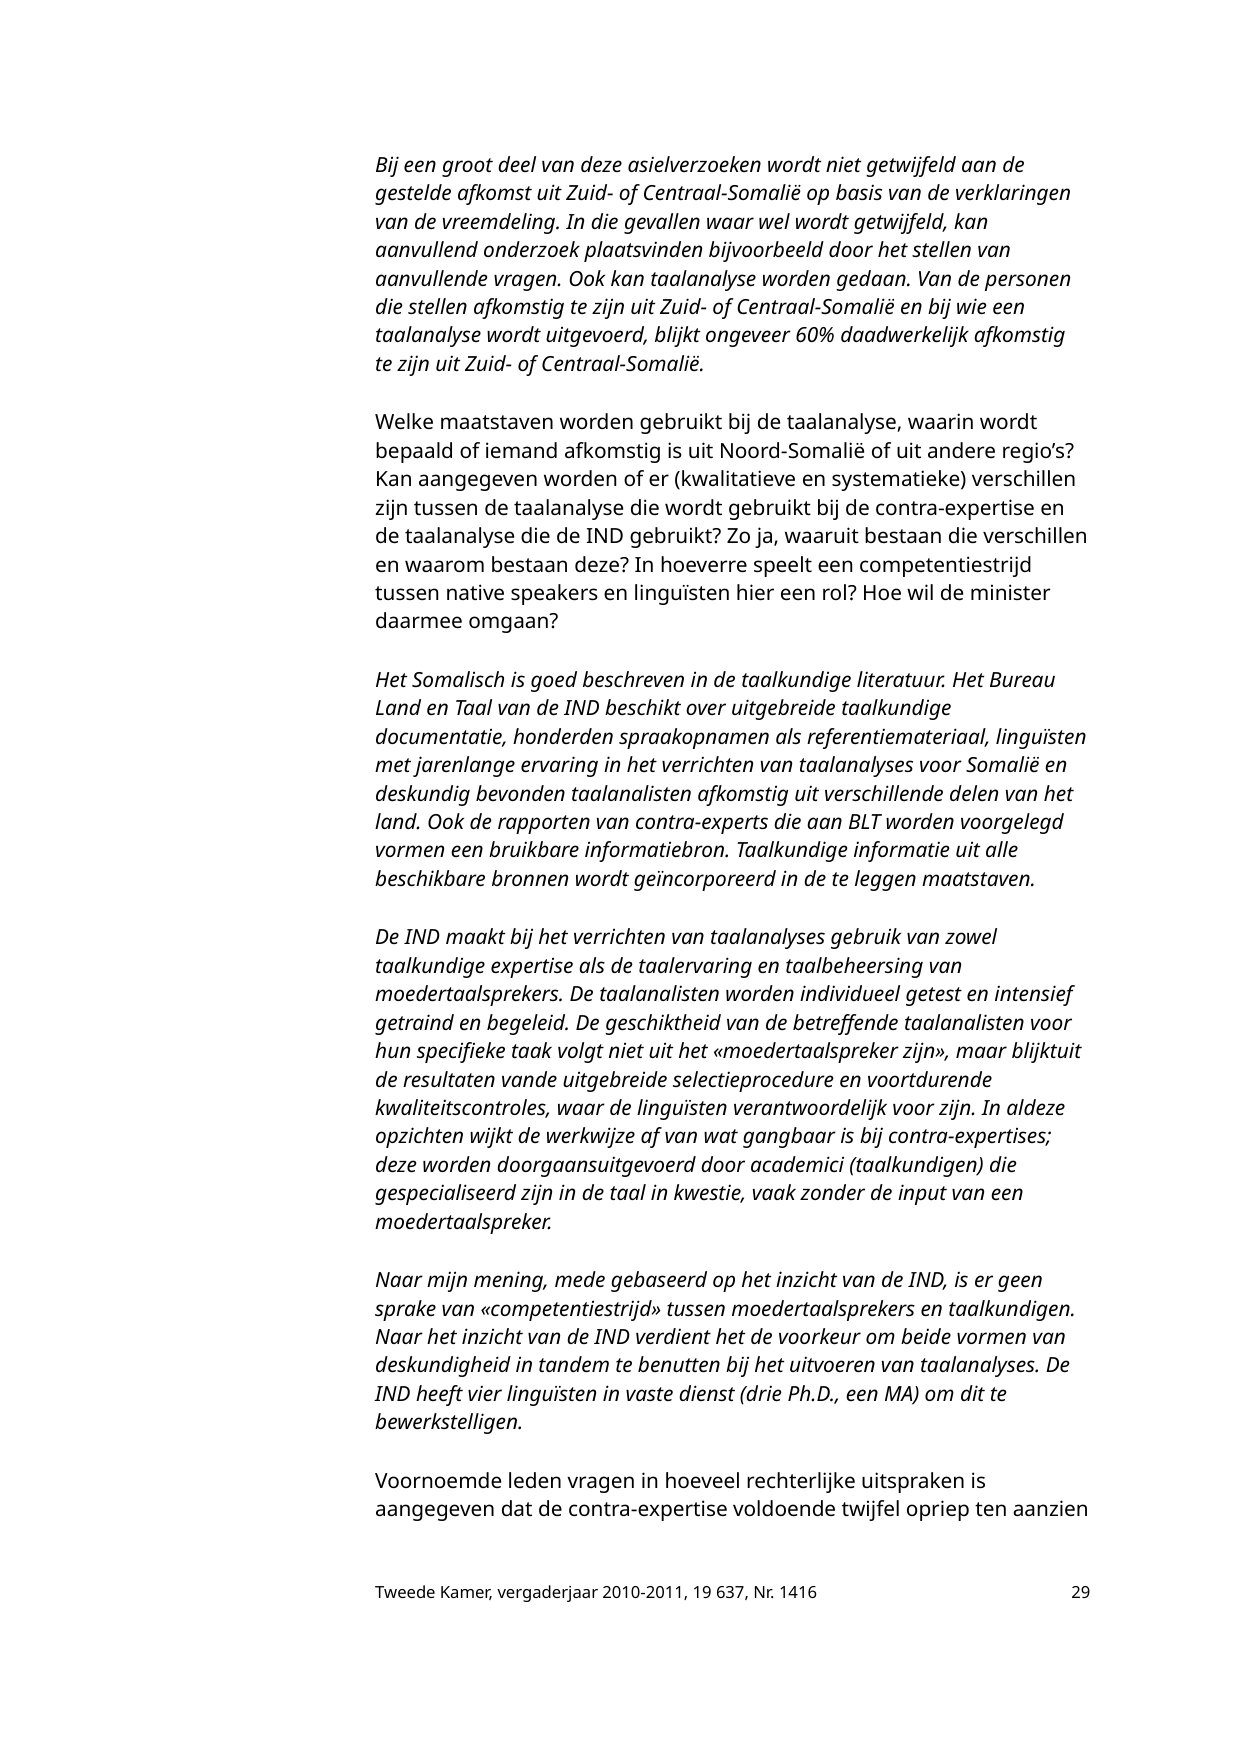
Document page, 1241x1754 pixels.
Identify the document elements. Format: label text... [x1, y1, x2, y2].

text Het Somalisch is goed beschreven in de taalkundige literatuur. Het Bureau Land en Taal van de IND beschikt over uitgebreide taalkundige documentatie, honderden spraakopnamen als referentiemateriaal, linguïsten met jarenlange ervaring in het verrichten van taalanalyses voor Somalië en deskundig bevonden taalanalisten afkomstig uit verschillende delen van het land. Ook de rapporten van contra-experts die aan BLT worden voorgelegd vormen een bruikbare informatiebron. Taalkundige informatie uit alle beschikbare bronnen wordt geïncorporeerd in de te leggen maatstaven. [375, 665, 1090, 892]
text Voornoemde leden vragen in hoeveel rechterlijke uitspraken is aangegeven dat de contra-expertise voldoende twijfel opriep ten aanzien [375, 1466, 1090, 1523]
text Bij een groot deel van deze asielverzoeken wordt niet getwijfeld aan de gestelde afkomst uit Zuid- of Centraal-Somalië op basis van de verklaringen van de vreemdeling. In die gevallen waar wel wordt getwijfeld, kan aanvullend onderzoek plaatsvinden bijvoorbeeld door het stellen van aanvullende vragen. Ook kan taalanalyse worden gedaan. Van de personen die stellen afkomstig te zijn uit Zuid- of Centraal-Somalië en bij wie een taalanalyse wordt uitgevoerd, blijkt ongeveer 60% daadwerkelijk afkomstig te zijn uit Zuid- of Centraal-Somalië. [375, 150, 1090, 377]
text Welke maatstaven worden gebruikt bij de taalanalyse, waarin wordt bepaald of iemand afkomstig is uit Noord-Somalië of uit andere regio’s? Kan aangegeven worden of er (kwalitatieve en systematieke) verschillen zijn tussen de taalanalyse die wordt gebruikt bij de contra-expertise en de taalanalyse die de IND gebruikt? Zo ja, waaruit bestaan die verschillen en waarom bestaan deze? In hoeverre speelt een competentiestrijd tussen native speakers en linguïsten hier een rol? Hoe wil de minister daarmee omgaan? [375, 407, 1090, 635]
text De IND maakt bij het verrichten van taalanalyses gebruik van zowel taalkundige expertise als de taalervaring en taalbeheersing van moedertaalsprekers. De taalanalisten worden individueel getest en intensief getraind en begeleid. De geschiktheid van de betreffende taalanalisten voor hun specifieke taak volgt niet uit het «moedertaalspreker zijn», maar blijktuit de resultaten vande uitgebreide selectieprocedure en voortdurende kwaliteitscontroles, waar de linguïsten verantwoordelijk voor zijn. In aldeze opzichten wijkt de werkwijze af van wat gangbaar is bij contra-expertises; deze worden doorgaansuitgevoerd door academici (taalkundigen) die gespecialiseerd zijn in de taal in kwestie, vaak zonder de input van een moedertaalspreker. [375, 922, 1090, 1235]
text Naar mijn mening, mede gebaseerd op het inzicht van de IND, is er geen sprake van «competentiestrijd» tussen moedertaalsprekers en taalkundigen. Naar het inzicht van de IND verdient het de voorkeur om beide vormen van deskundigheid in tandem te benutten bij het uitvoeren van taalanalyses. De IND heeft vier linguïsten in vaste dienst (drie Ph.D., een MA) om dit te bewerkstelligen. [375, 1265, 1090, 1436]
